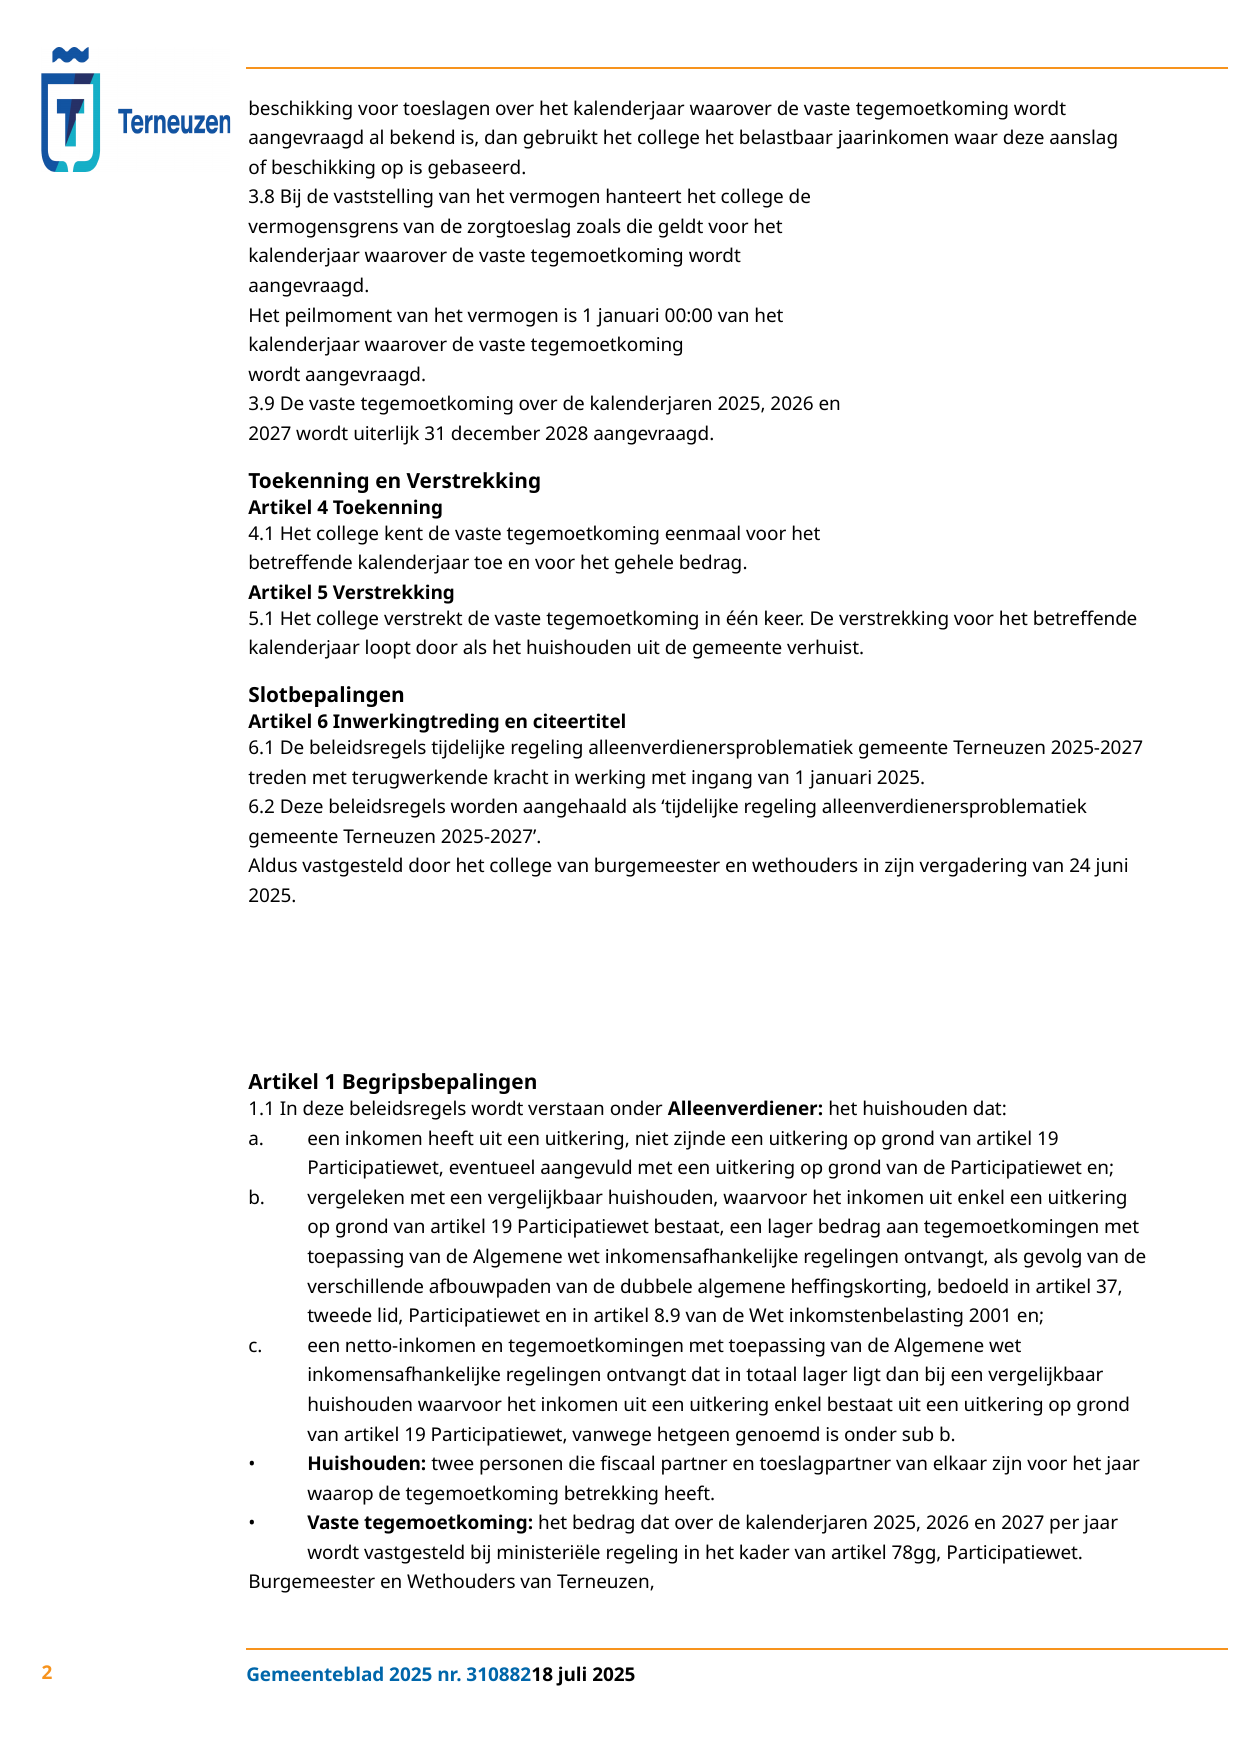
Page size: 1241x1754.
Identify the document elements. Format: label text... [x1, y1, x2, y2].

text wordt aangevraagd. [248, 361, 1152, 387]
text 6.2 Deze beleidsregels worden aangehaald als ‘tijdelijke regeling alleenverdienersproblematiek gemeente Terneuzen 2025-2027’. [248, 793, 1152, 849]
text Toekenning en Verstrekking [248, 466, 1152, 494]
text 1.1 In deze beleidsregels wordt verstaan onder Alleenverdiener: het huishouden dat: [248, 1095, 1152, 1121]
text Slotbepalingen [248, 680, 1152, 708]
text Het peilmoment van het vermogen is 1 januari 00:00 van het [248, 302, 1152, 328]
text beschikking voor toeslagen over het kalenderjaar waarover de vaste tegemoetkoming wordt aangevraagd al bekend is, dan gebruikt het college het belastbaar jaarinkomen waar deze aanslag of beschikking op is gebaseerd. [248, 95, 1152, 180]
picture [41, 47, 231, 172]
text kalenderjaar waarover de vaste tegemoetkoming [248, 331, 1152, 357]
text Burgemeester en Wethouders van Terneuzen, [248, 1569, 1152, 1594]
text 2027 wordt uiterlijk 31 december 2028 aangevraagd.​ [248, 420, 1152, 446]
text Artikel 1 Begripsbepalingen [248, 1067, 1152, 1095]
list vergeleken met een vergelijkbaar huishouden, waarvoor het inkomen uit enkel een uitkering op grond van artikel 19 Participatiewet bestaat, een lager bedrag aan tegemoetkomingen met toepassing van de Algemene wet inkomensafhankelijke regelingen ontvangt, als gevolg van de verschillende afbouwpaden van de dubbele algemene heffingskorting, bedoeld in artikel 37, tweede lid, Participatiewet en in artikel 8.9 van de Wet inkomstenbelasting 2001 en; [248, 1184, 1152, 1328]
text Artikel 6 Inwerkingtreding en citeertitel [248, 708, 1152, 734]
text kalenderjaar waarover de vaste tegemoetkoming wordt [248, 243, 1152, 268]
text 3.8 Bij de vaststelling van het vermogen hanteert het college de [248, 183, 1152, 209]
text 3.9 De vaste tegemoetkoming over de kalenderjaren 2025, 2026 en [248, 391, 1152, 416]
text 4.1 Het college kent de vaste tegemoetkoming eenmaal voor het [248, 520, 1152, 546]
text Artikel 5 Verstrekking [248, 579, 1152, 605]
text Aldus vastgesteld door het college van burgemeester en wethouders in zijn vergadering van 24 juni 2025. [248, 853, 1152, 908]
list Vaste tegemoetkoming: het bedrag dat over de kalenderjaren 2025, 2026 en 2027 per jaar wordt vastgesteld bij ministeriële regeling in het kader van artikel 78gg, Participatiewet. [248, 1509, 1152, 1565]
text aangevraagd. [248, 272, 1152, 298]
text 5.1 Het college verstrekt de vaste tegemoetkoming in één keer. De verstrekking voor het betreffende kalenderjaar loopt door als het huishouden uit de gemeente verhuist. [248, 605, 1152, 660]
text vermogensgrens van de zorgtoeslag zoals die geldt voor het [248, 213, 1152, 239]
text Artikel 4 Toekenning [248, 494, 1152, 520]
list een netto-inkomen en tegemoetkomingen met toepassing van de Algemene wet inkomensafhankelijke regelingen ontvangt dat in totaal lager ligt dan bij een vergelijkbaar huishouden waarvoor het inkomen uit een uitkering enkel bestaat uit een uitkering op grond van artikel 19 Participatiewet, vanwege hetgeen genoemd is onder sub b. [248, 1332, 1152, 1447]
text 6.1 De beleidsregels tijdelijke regeling alleenverdienersproblematiek gemeente Terneuzen 2025-2027 treden met terugwerkende kracht in werking met ingang van 1 januari 2025. [248, 734, 1152, 789]
text betreffende kalenderjaar toe en voor het gehele bedrag​. [248, 549, 1152, 575]
list een inkomen heeft uit een uitkering, niet zijnde een uitkering op grond van artikel 19 Participatiewet, eventueel aangevuld met een uitkering op grond van de Participatiewet en; [248, 1125, 1152, 1180]
list Huishouden: twee personen die fiscaal partner en toeslagpartner van elkaar zijn voor het jaar waarop de tegemoetkoming betrekking heeft. [248, 1450, 1152, 1506]
